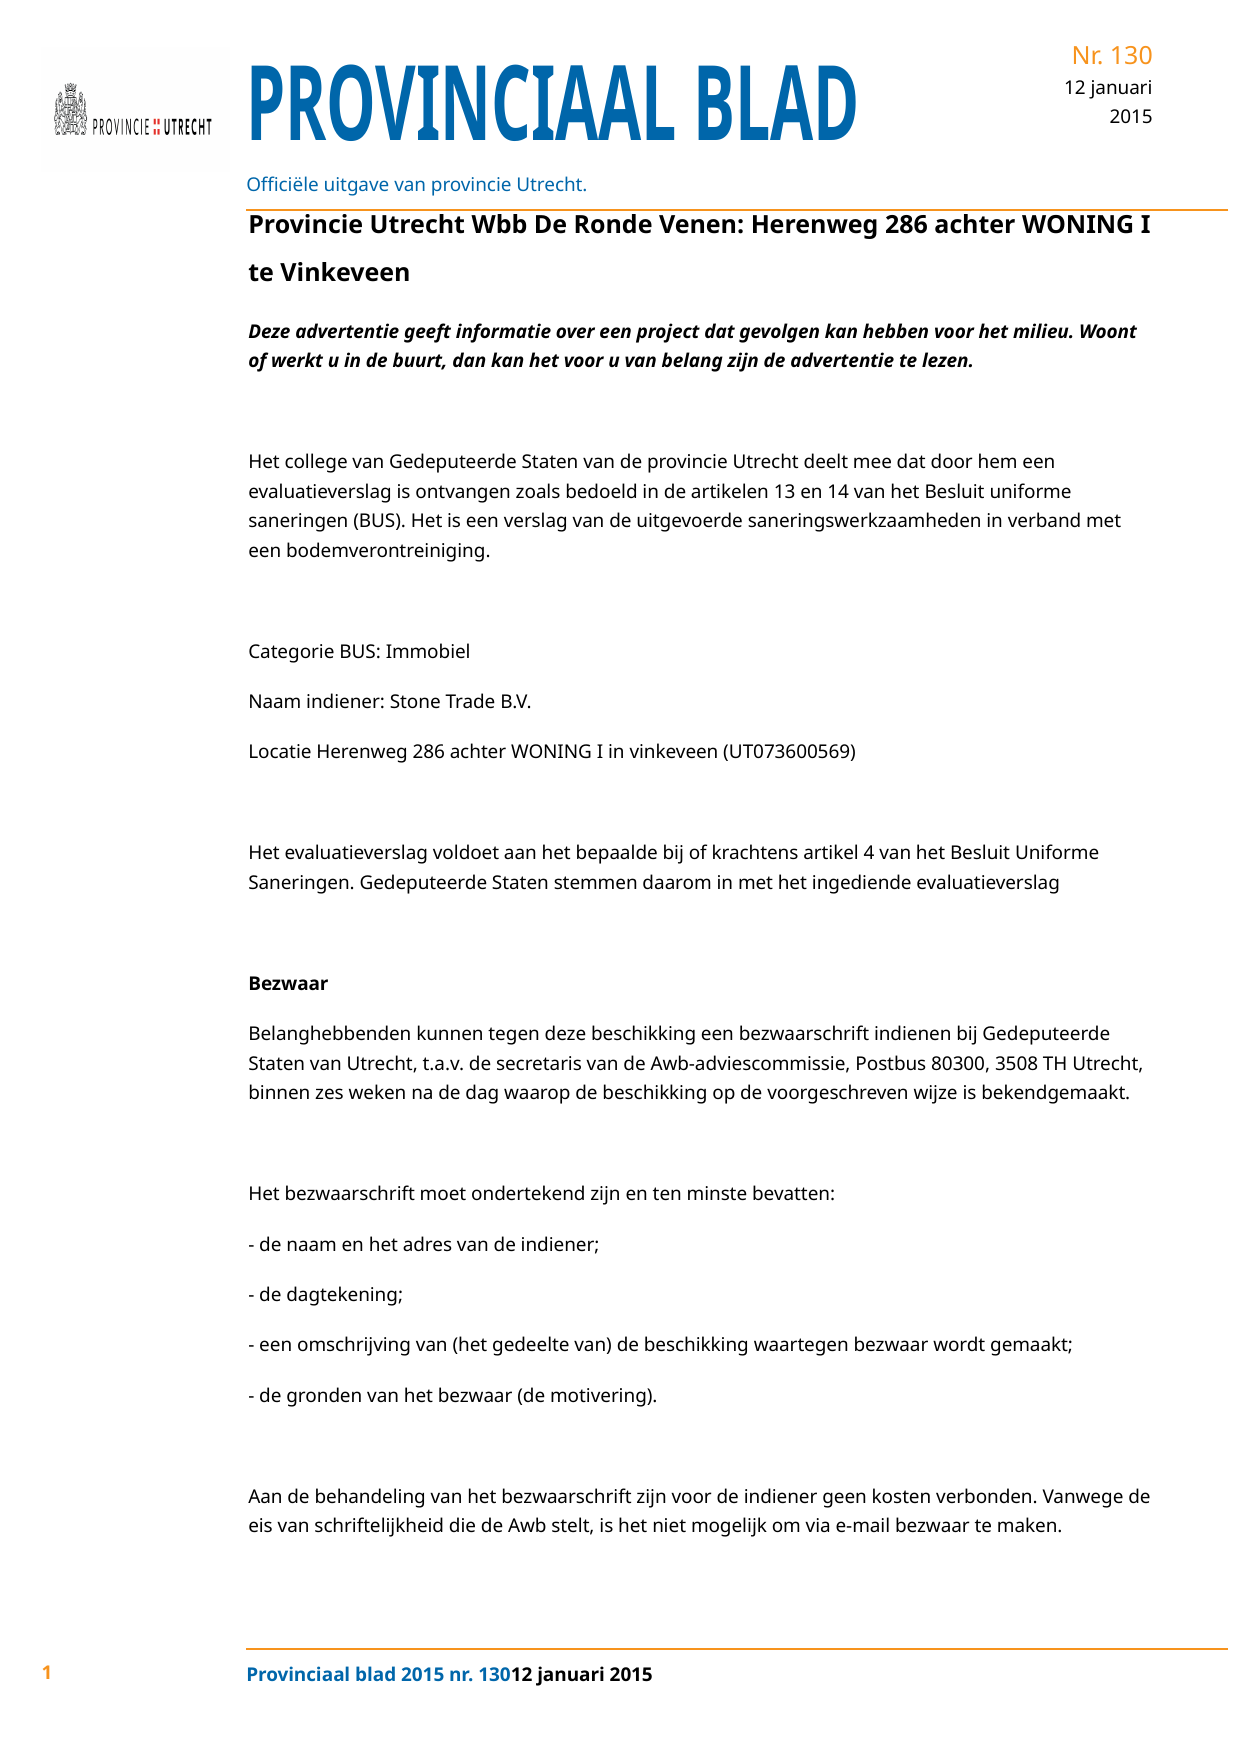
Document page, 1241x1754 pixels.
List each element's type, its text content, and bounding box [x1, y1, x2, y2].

text - een omschrijving van (het gedeelte van) de beschikking waartegen bezwaar wordt gemaakt; [248, 1332, 1152, 1357]
text Deze advertentie geeft informatie over een project dat gevolgen kan hebben voor het milieu. Woont of werkt u in de buurt, dan kan het voor u van belang zijn de advertentie te lezen. [248, 318, 1152, 373]
text Aan de behandeling van het bezwaarschrift zijn voor de indiener geen kosten verbonden. Vanwege de eis van schriftelijkheid die de Awb stelt, is het niet mogelijk om via e-mail bezwaar te maken. [248, 1483, 1152, 1538]
text - de dagtekening; [248, 1281, 1152, 1307]
text Provincie Utrecht Wbb De Ronde Venen: Herenweg 286 achter WONING I te Vinkeveen [248, 211, 1152, 288]
text Het evaluatieverslag voldoet aan het bepaalde bij of krachtens artikel 4 van het Besluit Uniforme Saneringen. Gedeputeerde Staten stemmen daarom in met het ingediende evaluatieverslag [248, 839, 1152, 895]
picture [41, 47, 231, 172]
text Belanghebbenden kunnen tegen deze beschikking een bezwaarschrift indienen bij Gedeputeerde Staten van Utrecht, t.a.v. de secretaris van de Awb-adviescommissie, Postbus 80300, 3508 TH Utrecht, binnen zes weken na de dag waarop de beschikking op de voorgeschreven wijze is bekendgemaakt. [248, 1020, 1152, 1105]
text Het bezwaarschrift moet ondertekend zijn en ten minste bevatten: [248, 1180, 1152, 1206]
text Locatie Herenweg 286 achter WONING I in vinkeveen (UT073600569) [248, 739, 1152, 764]
text Naam indiener: Stone Trade B.V. [248, 688, 1152, 714]
text Het college van Gedeputeerde Staten van de provincie Utrecht deelt mee dat door hem een evaluatieverslag is ontvangen zoals bedoeld in de artikelen 13 en 14 van het Besluit uniforme saneringen (BUS). Het is een verslag van de uitgevoerde saneringswerkzaamheden in verband met een bodemverontreiniging. [248, 448, 1152, 563]
text - de naam en het adres van de indiener; [248, 1231, 1152, 1257]
text Bezwaar [248, 970, 1152, 996]
text Categorie BUS: Immobiel [248, 638, 1152, 664]
text - de gronden van het bezwaar (de motivering). [248, 1382, 1152, 1408]
